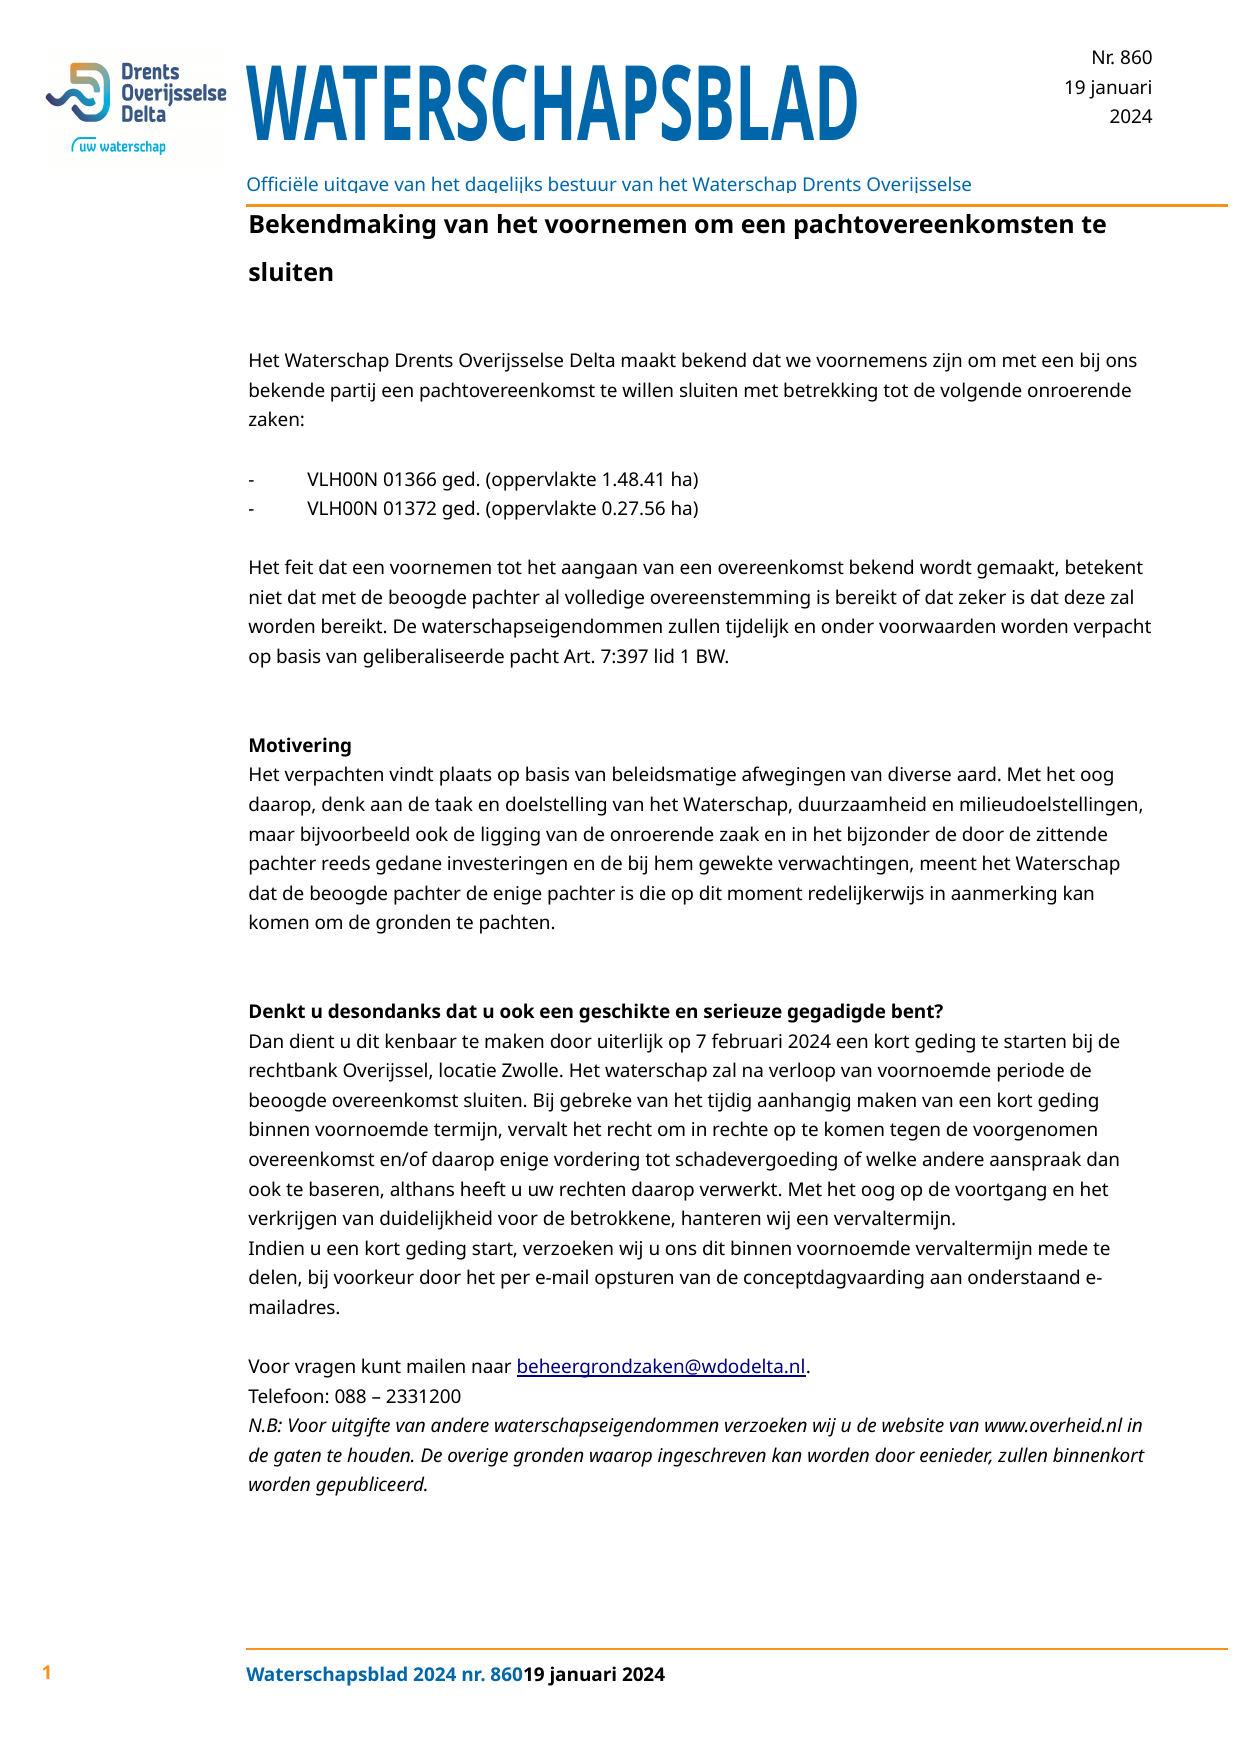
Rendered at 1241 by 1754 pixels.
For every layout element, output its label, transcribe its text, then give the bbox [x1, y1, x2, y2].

text Het Waterschap Drents Overijsselse Delta maakt bekend dat we voornemens zijn om met een bij ons bekende partij een pachtovereenkomst te willen sluiten met betrekking tot de volgende onroerende zaken: [248, 347, 1152, 432]
text Dan dient u dit kenbaar te maken door uiterlijk op 7 februari 2024 een kort geding te starten bij de rechtbank Overijssel, locatie Zwolle. Het waterschap zal na verloop van voornoemde periode de beoogde overeenkomst sluiten. Bij gebreke van het tijdig aanhangig maken van een kort geding binnen voornoemde termijn, vervalt het recht om in rechte op te komen tegen de voorgenomen overeenkomst en/of daarop enige vordering tot schadevergoeding of welke andere aanspraak dan ook te baseren, althans heeft u uw rechten daarop verwerkt. Met het oog op de voortgang en het verkrijgen van duidelijkheid voor de betrokkene, hanteren wij een vervaltermijn. [248, 1028, 1152, 1231]
text N.B: Voor uitgifte van andere waterschapseigendommen verzoeken wij u de website van www.overheid.nl in de gaten te houden. De overige gronden waarop ingeschreven kan worden door eenieder, zullen binnenkort worden gepubliceerd. [248, 1412, 1152, 1497]
text Motivering [248, 732, 1152, 758]
text Voor vragen kunt mailen naar beheergrondzaken@wdodelta.nl. [248, 1353, 1152, 1379]
text Telefoon: 088 – 2331200 [248, 1383, 1152, 1409]
text Bekendmaking van het voornemen om een pachtovereenkomsten te sluiten [248, 207, 1152, 288]
text Denkt u desondanks dat u ook een geschikte en serieuze gegadigde bent? [248, 998, 1152, 1024]
text Het verpachten vindt plaats op basis van beleidsmatige afwegingen van diverse aard. Met het oog daarop, denk aan de taak en doelstelling van het Waterschap, duurzaamheid en milieudoelstellingen, maar bijvoorbeeld ook de ligging van de onroerende zaak en in het bijzonder de door de zittende pachter reeds gedane investeringen en de bij hem gewekte verwachtingen, meent het Waterschap dat de beoogde pachter de enige pachter is die op dit moment redelijkerwijs in aanmerking kan komen om de gronden te pachten. [248, 762, 1152, 935]
picture [41, 47, 231, 172]
list VLH00N 01366 ged. (oppervlakte 1.48.41 ha) [248, 466, 1152, 492]
text Indien u een kort geding start, verzoeken wij u ons dit binnen voornoemde vervaltermijn mede te delen, bij voorkeur door het per e-mail opsturen van de conceptdagvaarding aan onderstaand e-mailadres. [248, 1235, 1152, 1320]
list VLH00N 01372 ged. (oppervlakte 0.27.56 ha) [248, 495, 1152, 521]
text Het feit dat een voornemen tot het aangaan van een overeenkomst bekend wordt gemaakt, betekent niet dat met de beoogde pachter al volledige overeenstemming is bereikt of dat zeker is dat deze zal worden bereikt. De waterschapseigendommen zullen tijdelijk en onder voorwaarden worden verpacht op basis van geliberaliseerde pacht Art. 7:397 lid 1 BW. [248, 554, 1152, 669]
